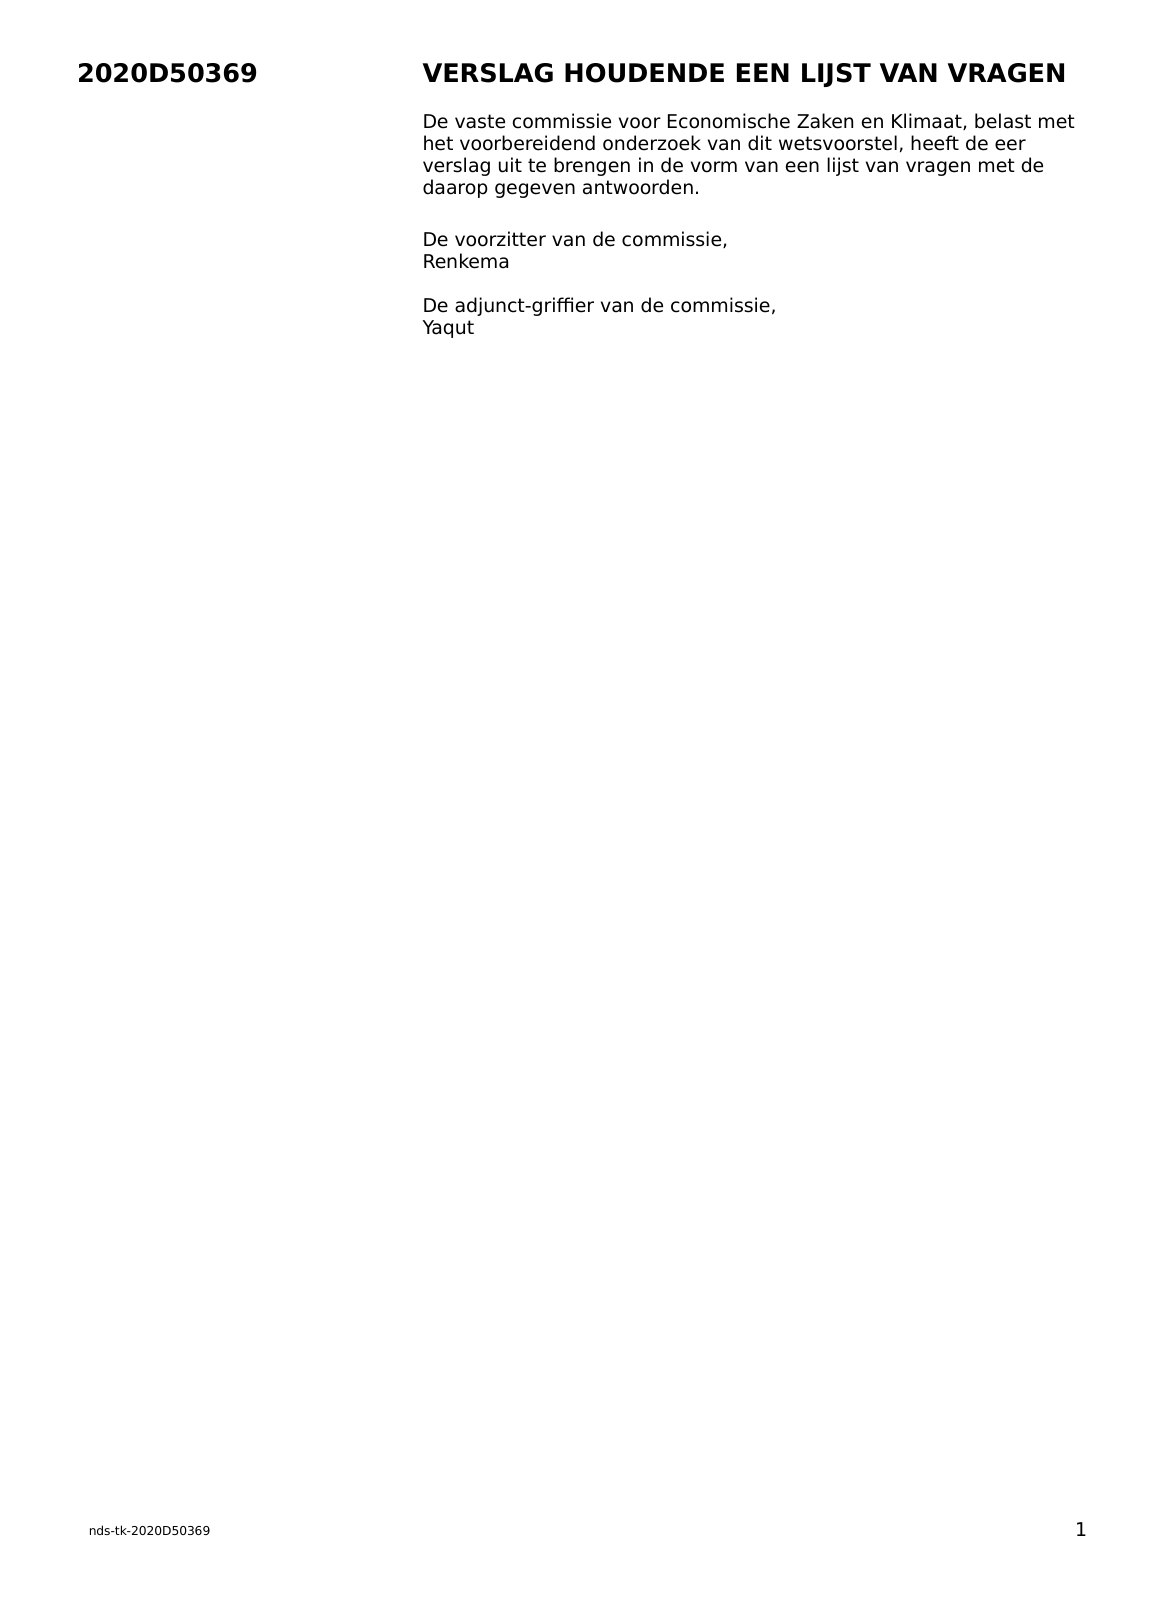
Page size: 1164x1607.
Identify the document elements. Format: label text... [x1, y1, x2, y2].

text De voorzitter van de commissie, Renkema [422, 229, 1087, 273]
text De adjunct-griffier van de commissie, Yaqut [422, 295, 1087, 339]
text 2020D50369 VERSLAG HOUDENDE EEN LIJST VAN VRAGEN [77, 59, 1087, 89]
text nds-tk-2020D50369 [88, 1524, 323, 1538]
text De vaste commissie voor Economische Zaken en Klimaat, belast met het voorbereidend onderzoek van dit wetsvoorstel, heeft de eer verslag uit te brengen in de vorm van een lijst van vragen met de daarop gegeven antwoorden. [422, 111, 1087, 199]
